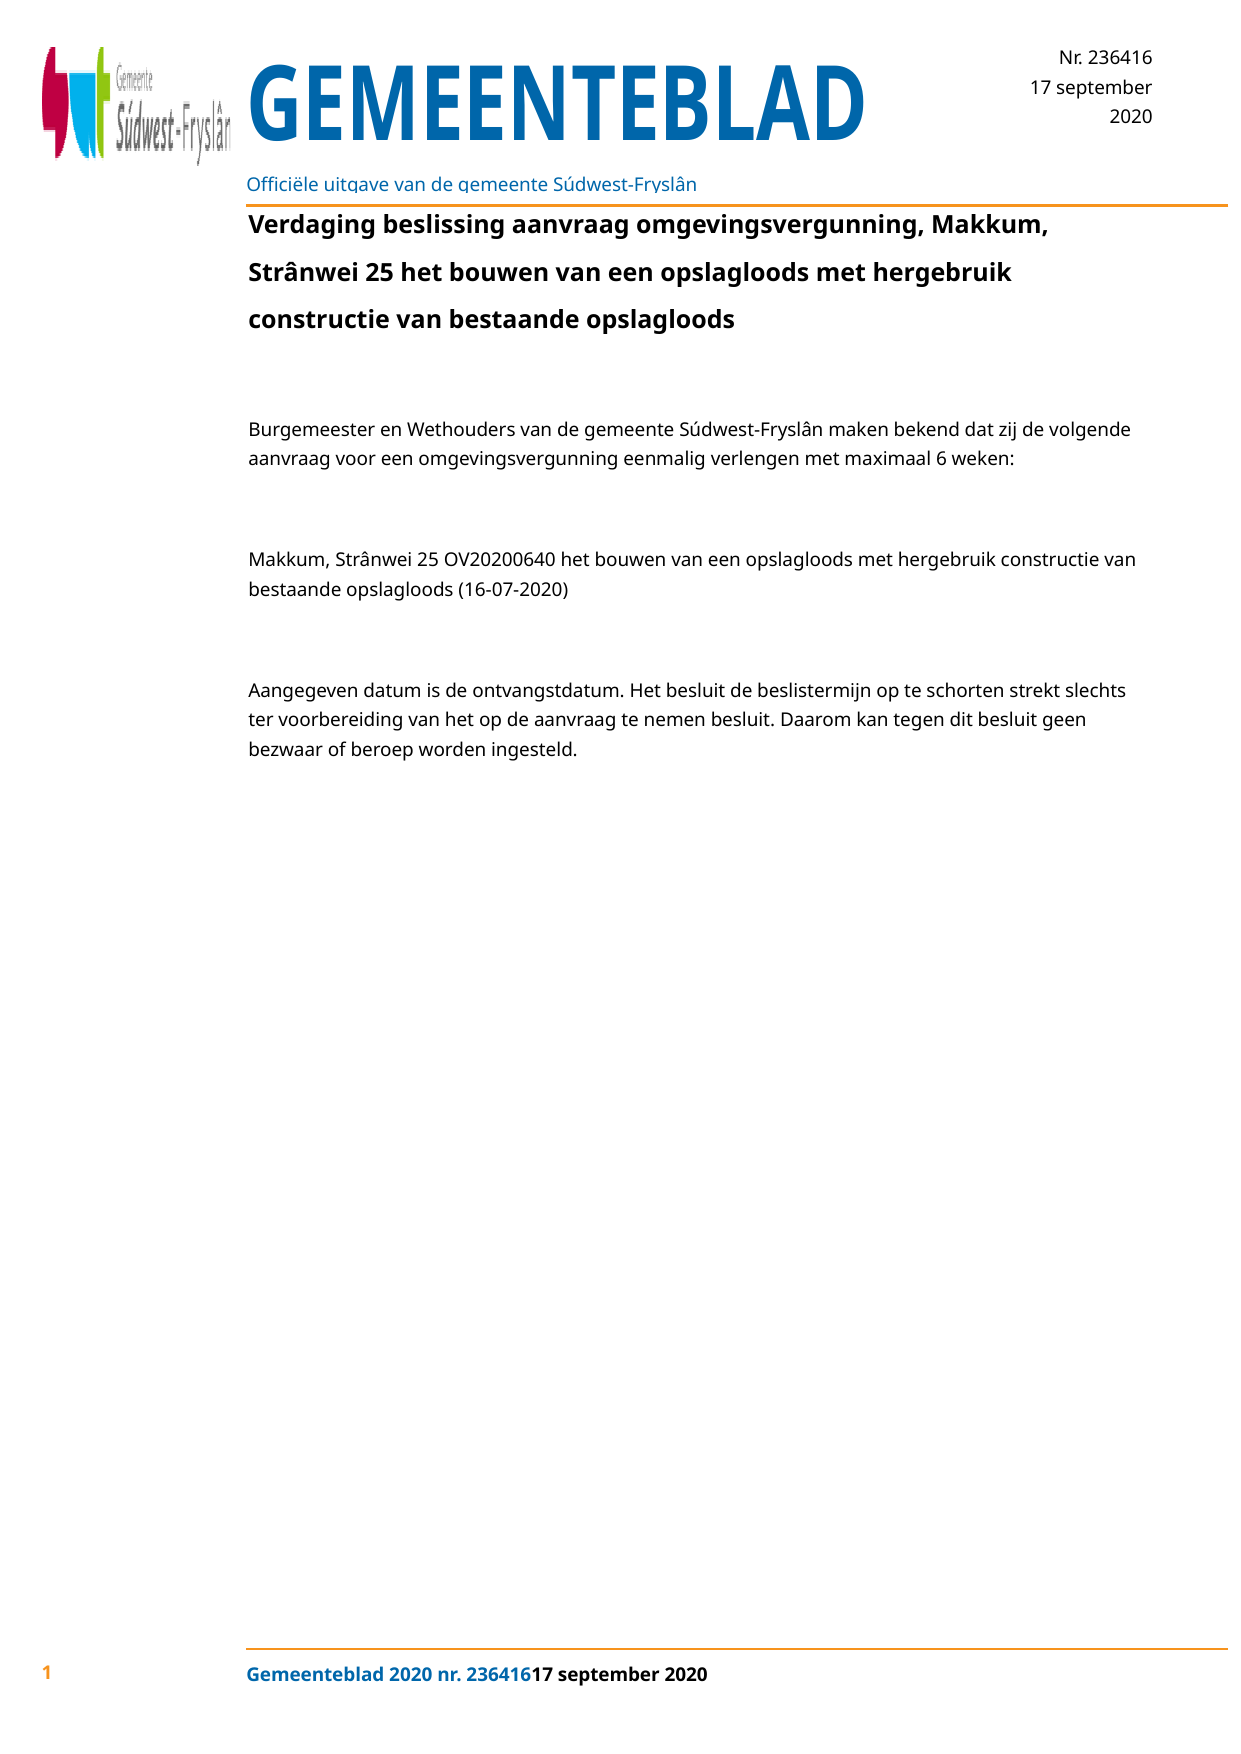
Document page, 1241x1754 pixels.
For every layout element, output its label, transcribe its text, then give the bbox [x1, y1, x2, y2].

picture [41, 47, 231, 172]
text Aangegeven datum is de ontvangstdatum. Het besluit de beslistermijn op te schorten strekt slechts ter voorbereiding van het op de aanvraag te nemen besluit. Daarom kan tegen dit besluit geen bezwaar of beroep worden ingesteld. [248, 677, 1152, 762]
text Burgemeester en Wethouders van de gemeente Súdwest-Fryslân maken bekend dat zij de volgende aanvraag voor een omgevingsvergunning eenmalig verlengen met maximaal 6 weken: [248, 416, 1152, 471]
text Makkum, Strânwei 25 OV20200640 het bouwen van een opslagloods met hergebruik constructie van bestaande opslagloods (16-07-2020) [248, 546, 1152, 602]
text Verdaging beslissing aanvraag omgevingsvergunning, Makkum, Strânwei 25 het bouwen van een opslagloods met hergebruik constructie van bestaande opslagloods [248, 207, 1152, 336]
